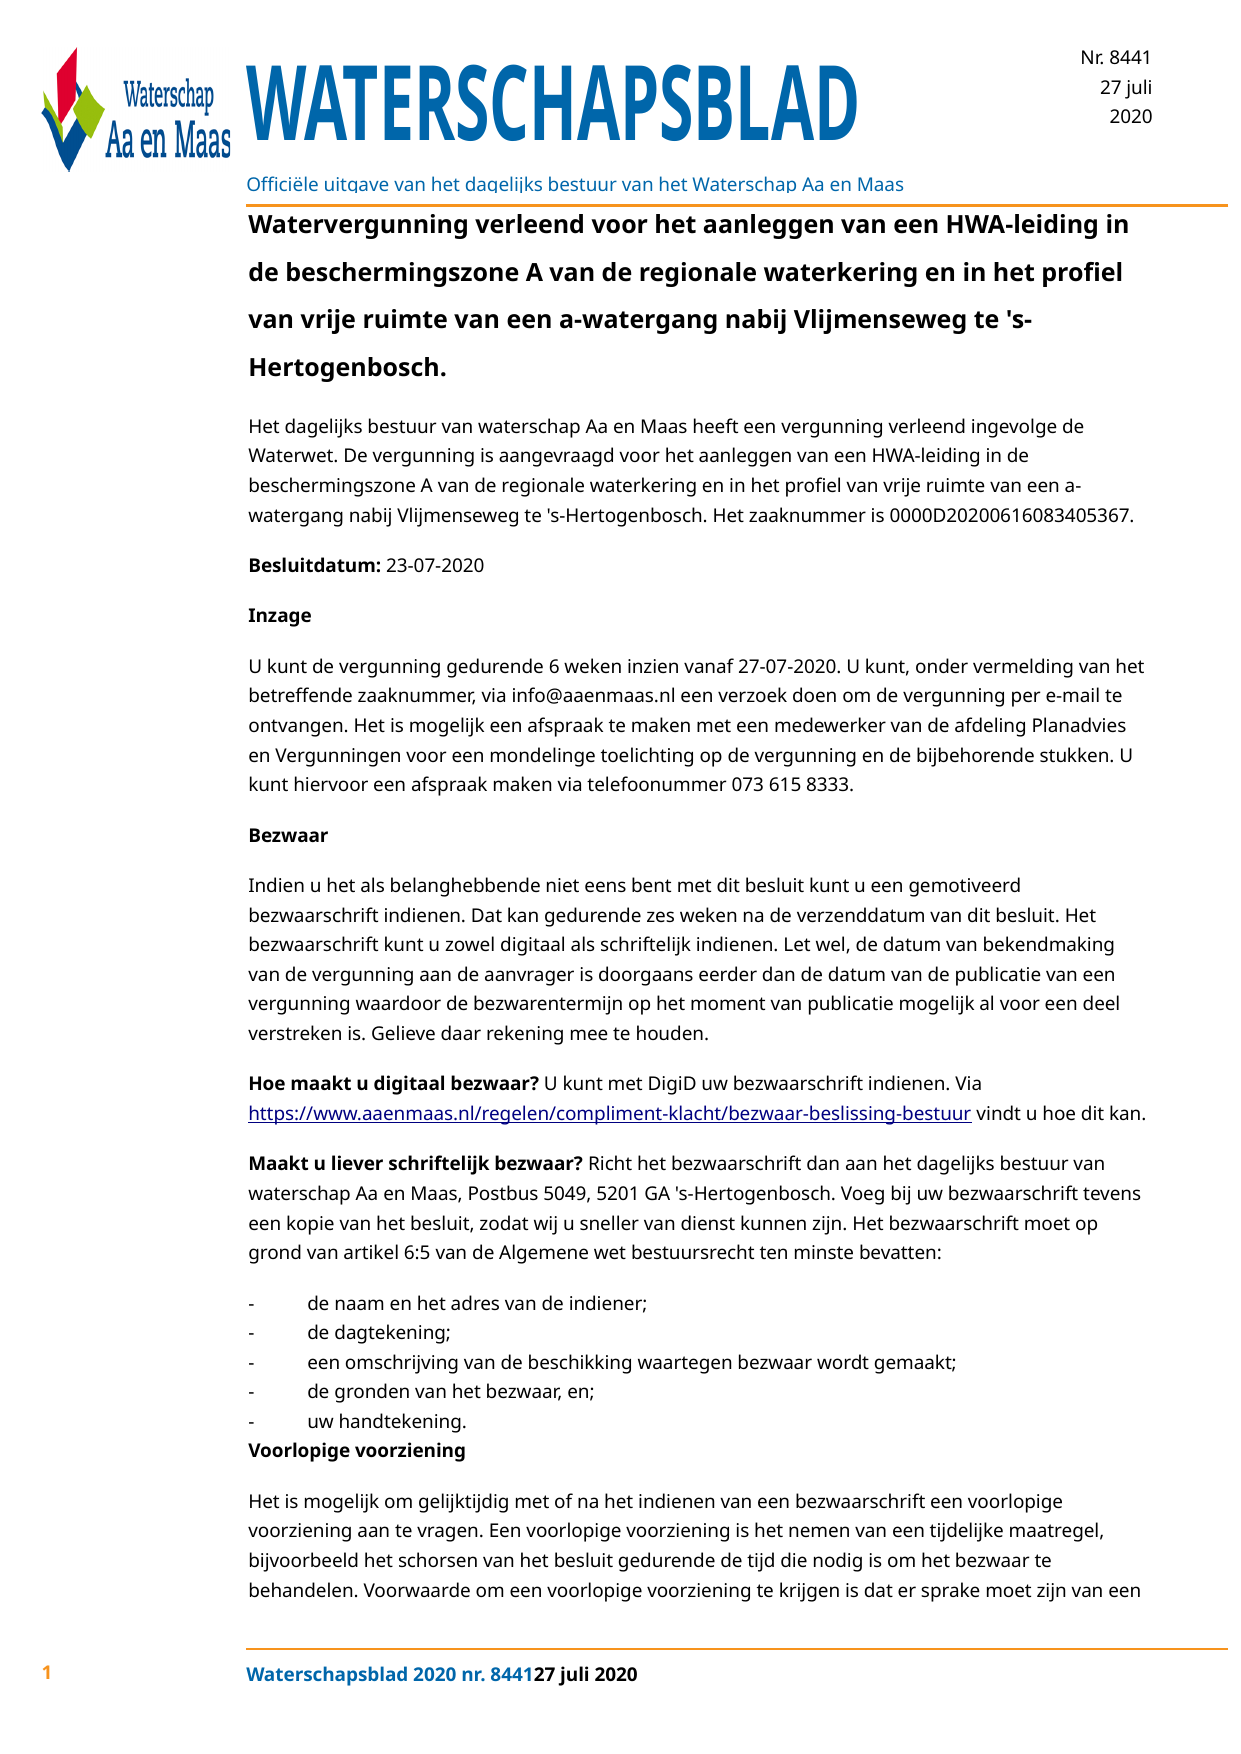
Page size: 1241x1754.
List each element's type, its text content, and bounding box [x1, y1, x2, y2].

text U kunt de vergunning gedurende 6 weken inzien vanaf 27-07-2020. U kunt, onder vermelding van het betreffende zaaknummer, via info@aaenmaas.nl een verzoek doen om de vergunning per e-mail te ontvangen. Het is mogelijk een afspraak te maken met een medewerker van de afdeling Planadvies en Vergunningen voor een mondelinge toelichting op de vergunning en de bijbehorende stukken. U kunt hiervoor een afspraak maken via telefoonummer 073 615 8333. [248, 653, 1152, 797]
text Voorlopige voorziening [248, 1438, 1152, 1463]
text Het is mogelijk om gelijktijdig met of na het indienen van een bezwaarschrift een voorlopige voorziening aan te vragen. Een voorlopige voorziening is het nemen van een tijdelijke maatregel, bijvoorbeeld het schorsen van het besluit gedurende de tijd die nodig is om het bezwaar te behandelen. Voorwaarde om een voorlopige voorziening te krijgen is dat er sprake moet zijn van een [248, 1488, 1152, 1603]
text Het dagelijks bestuur van waterschap Aa en Maas heeft een vergunning verleend ingevolge de Waterwet. De vergunning is aangevraagd voor het aanleggen van een HWA-leiding in de beschermingszone A van de regionale waterkering en in het profiel van vrije ruimte van een a-watergang nabij Vlijmenseweg te 's-Hertogenbosch. Het zaaknummer is 0000D20200616083405367. [248, 413, 1152, 528]
text Hoe maakt u digitaal bezwaar? U kunt met DigiD uw bezwaarschrift indienen. Via https://www.aaenmaas.nl/regelen/compliment-klacht/bezwaar-beslissing-bestuur vindt u hoe dit kan. [248, 1071, 1152, 1126]
picture [41, 47, 231, 172]
list de gronden van het bezwaar, en; [248, 1378, 1152, 1404]
list de naam en het adres van de indiener; [248, 1290, 1152, 1316]
list uw handtekening. [248, 1408, 1152, 1434]
text Maakt u liever schriftelijk bezwaar? Richt het bezwaarschrift dan aan het dagelijks bestuur van waterschap Aa en Maas, Postbus 5049, 5201 GA 's-Hertogenbosch. Voeg bij uw bezwaarschrift tevens een kopie van het besluit, zodat wij u sneller van dienst kunnen zijn. Het bezwaarschrift moet op grond van artikel 6:5 van de Algemene wet bestuursrecht ten minste bevatten: [248, 1151, 1152, 1265]
text Bezwaar [248, 822, 1152, 848]
list de dagtekening; [248, 1319, 1152, 1345]
text Indien u het als belanghebbende niet eens bent met dit besluit kunt u een gemotiveerd bezwaarschrift indienen. Dat kan gedurende zes weken na de verzenddatum van dit besluit. Het bezwaarschrift kunt u zowel digitaal als schriftelijk indienen. Let wel, de datum van bekendmaking van de vergunning aan de aanvrager is doorgaans eerder dan de datum van de publicatie van een vergunning waardoor de bezwarentermijn op het moment van publicatie mogelijk al voor een deel verstreken is. Gelieve daar rekening mee te houden. [248, 872, 1152, 1046]
text Inzage [248, 603, 1152, 628]
text Besluitdatum: 23-07-2020 [248, 552, 1152, 578]
text Watervergunning verleend voor het aanleggen van een HWA-leiding in de beschermingszone A van de regionale waterkering en in het profiel van vrije ruimte van een a-watergang nabij Vlijmenseweg te 's-Hertogenbosch. [248, 207, 1152, 384]
list een omschrijving van de beschikking waartegen bezwaar wordt gemaakt; [248, 1349, 1152, 1375]
